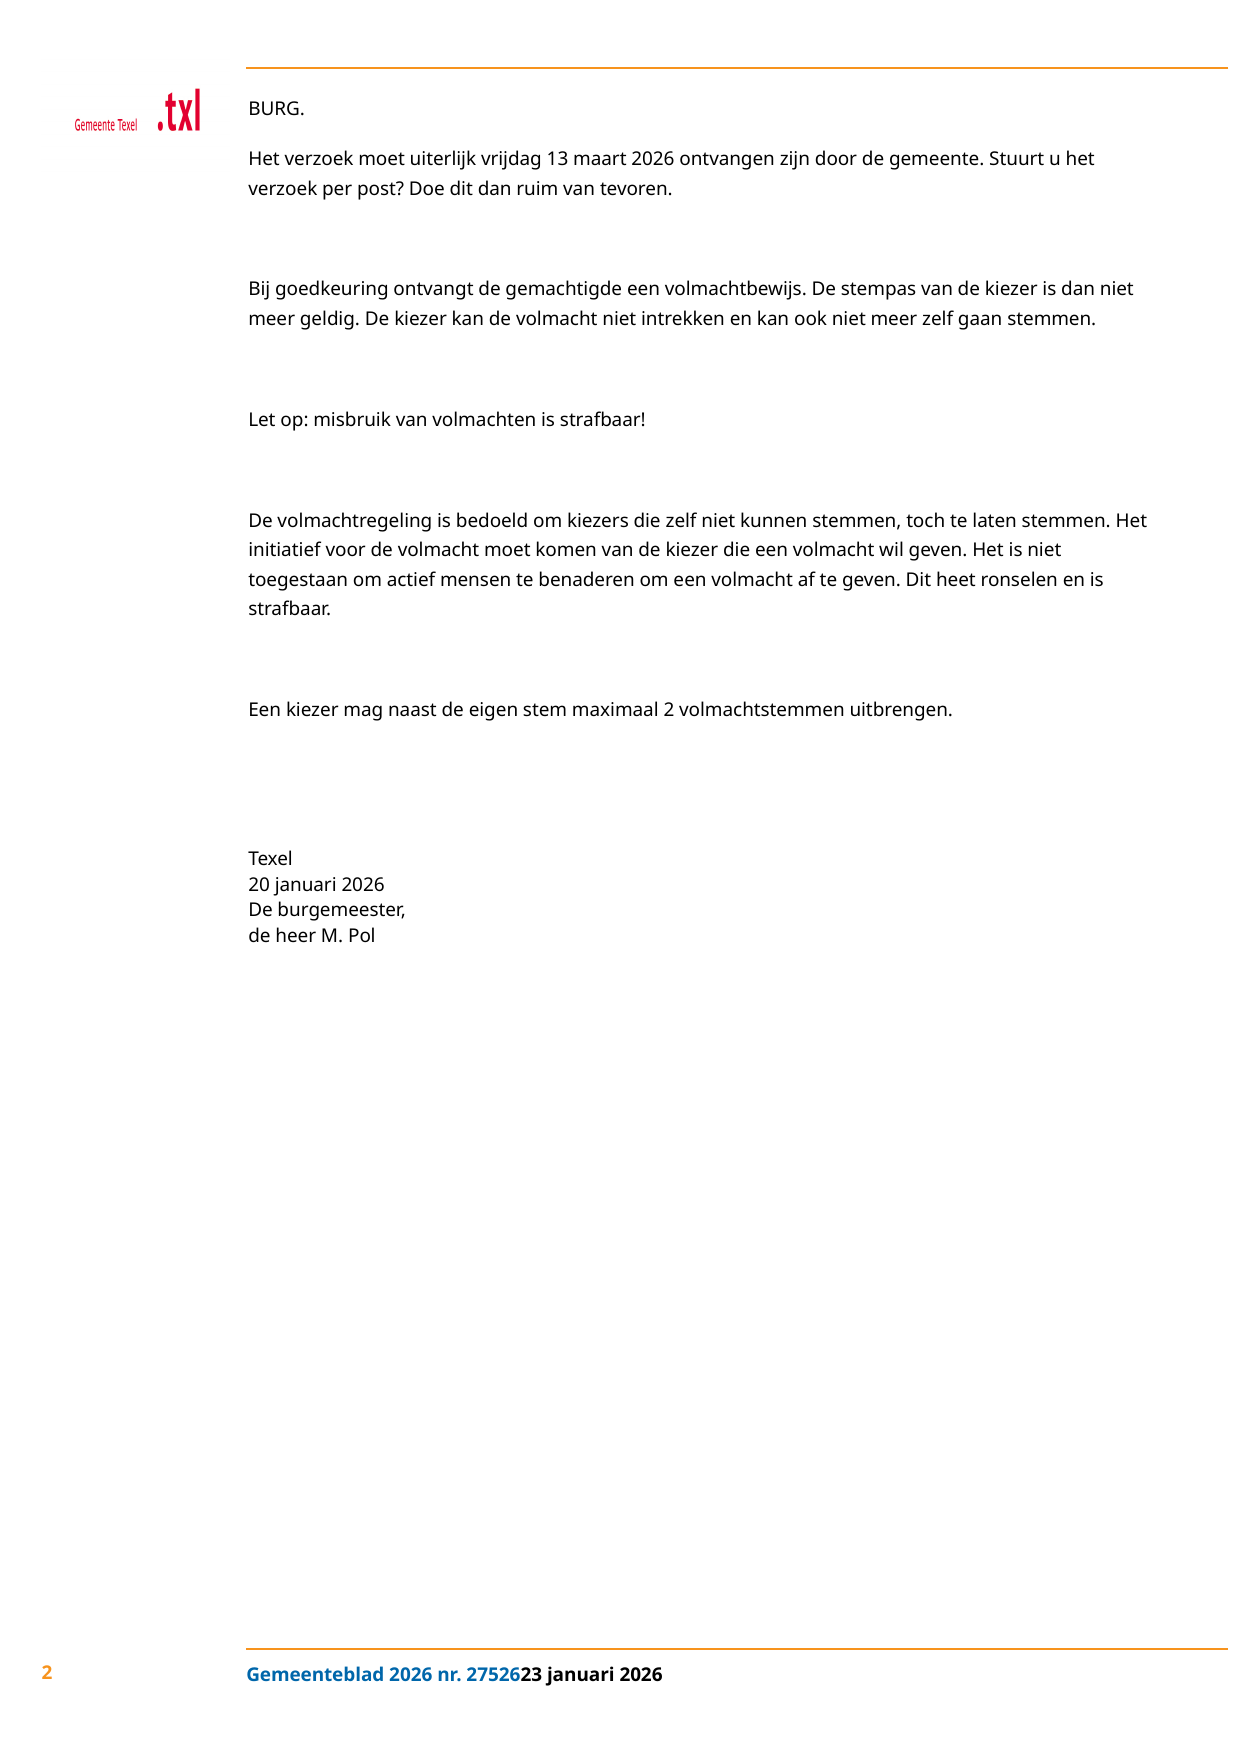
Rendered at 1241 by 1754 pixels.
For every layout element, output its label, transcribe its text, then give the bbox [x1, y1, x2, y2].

text Texel [248, 845, 1152, 871]
text 20 januari 2026 [248, 871, 1152, 897]
text De burgemeester, [248, 897, 1152, 922]
text de heer M. Pol [248, 922, 1152, 948]
text Het verzoek moet uiterlijk vrijdag 13 maart 2026 ontvangen zijn door de gemeente. Stuurt u het verzoek per post? Doe dit dan ruim van tevoren. [248, 145, 1152, 201]
text Let op: misbruik van volmachten is strafbaar! [248, 406, 1152, 432]
text Bij goedkeuring ontvangt de gemachtigde een volmachtbewijs. De stempas van de kiezer is dan niet meer geldig. De kiezer kan de volmacht niet intrekken en kan ook niet meer zelf gaan stemmen. [248, 276, 1152, 331]
text BURG. [248, 95, 1152, 121]
text Een kiezer mag naast de eigen stem maximaal 2 volmachtstemmen uitbrengen. [248, 696, 1152, 722]
text De volmachtregeling is bedoeld om kiezers die zelf niet kunnen stemmen, toch te laten stemmen. Het initiatief voor de volmacht moet komen van de kiezer die een volmacht wil geven. Het is niet toegestaan om actief mensen te benaderen om een volmacht af te geven. Dit heet ronselen en is strafbaar. [248, 507, 1152, 621]
picture [41, 47, 231, 172]
